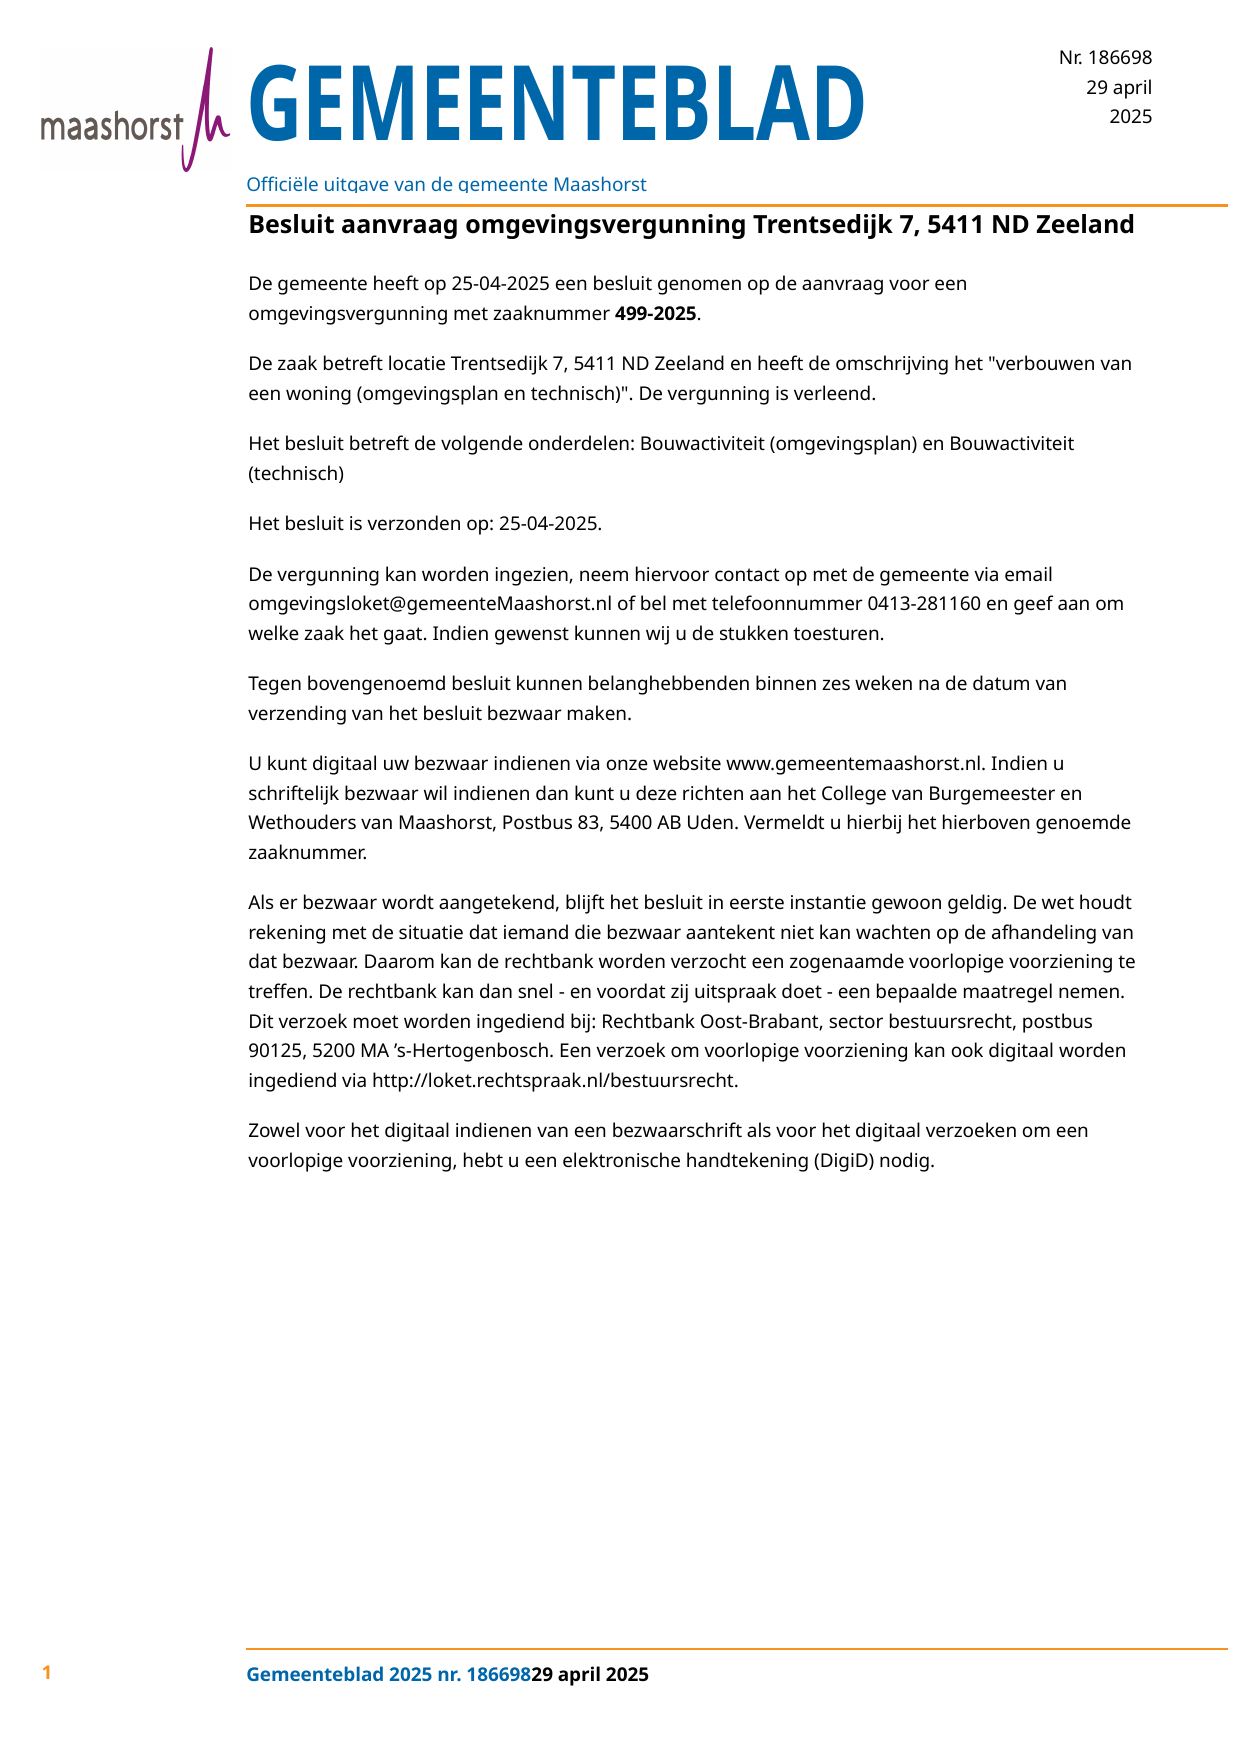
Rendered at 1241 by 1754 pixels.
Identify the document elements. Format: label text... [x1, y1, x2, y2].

text De vergunning kan worden ingezien, neem hiervoor contact op met de gemeente via email omgevingsloket@gemeenteMaashorst.nl of bel met telefoonnummer 0413-281160 en geef aan om welke zaak het gaat. Indien gewenst kunnen wij u de stukken toesturen. [248, 561, 1152, 646]
text De gemeente heeft op 25-04-2025 een besluit genomen op de aanvraag voor een omgevingsvergunning met zaaknummer 499-2025. [248, 270, 1152, 326]
text Het besluit betreft de volgende onderdelen: Bouwactiviteit (omgevingsplan) en Bouwactiviteit (technisch) [248, 430, 1152, 486]
text De zaak betreft locatie Trentsedijk 7, 5411 ND Zeeland en heeft de omschrijving het "verbouwen van een woning (omgevingsplan en technisch)". De vergunning is verleend. [248, 350, 1152, 406]
text Als er bezwaar wordt aangetekend, blijft het besluit in eerste instantie gewoon geldig. De wet houdt rekening met de situatie dat iemand die bezwaar aantekent niet kan wachten op de afhandeling van dat bezwaar. Daarom kan de rechtbank worden verzocht een zogenaamde voorlopige voorziening te treffen. De rechtbank kan dan snel - en voordat zij uitspraak doet - een bepaalde maatregel nemen. Dit verzoek moet worden ingediend bij: Rechtbank Oost-Brabant, sector bestuursrecht, postbus 90125, 5200 MA ’s-Hertogenbosch. Een verzoek om voorlopige voorziening kan ook digitaal worden ingediend via http://loket.rechtspraak.nl/bestuursrecht. [248, 889, 1152, 1093]
picture [41, 47, 231, 172]
text Het besluit is verzonden op: 25-04-2025. [248, 510, 1152, 536]
text Besluit aanvraag omgevingsvergunning Trentsedijk 7, 5411 ND Zeeland [248, 207, 1152, 241]
text Zowel voor het digitaal indienen van een bezwaarschrift als voor het digitaal verzoeken om een voorlopige voorziening, hebt u een elektronische handtekening (DigiD) nodig. [248, 1117, 1152, 1173]
text U kunt digitaal uw bezwaar indienen via onze website www.gemeentemaashorst.nl. Indien u schriftelijk bezwaar wil indienen dan kunt u deze richten aan het College van Burgemeester en Wethouders van Maashorst, Postbus 83, 5400 AB Uden. Vermeldt u hierbij het hierboven genoemde zaaknummer. [248, 750, 1152, 865]
text Tegen bovengenoemd besluit kunnen belanghebbenden binnen zes weken na de datum van verzending van het besluit bezwaar maken. [248, 670, 1152, 726]
